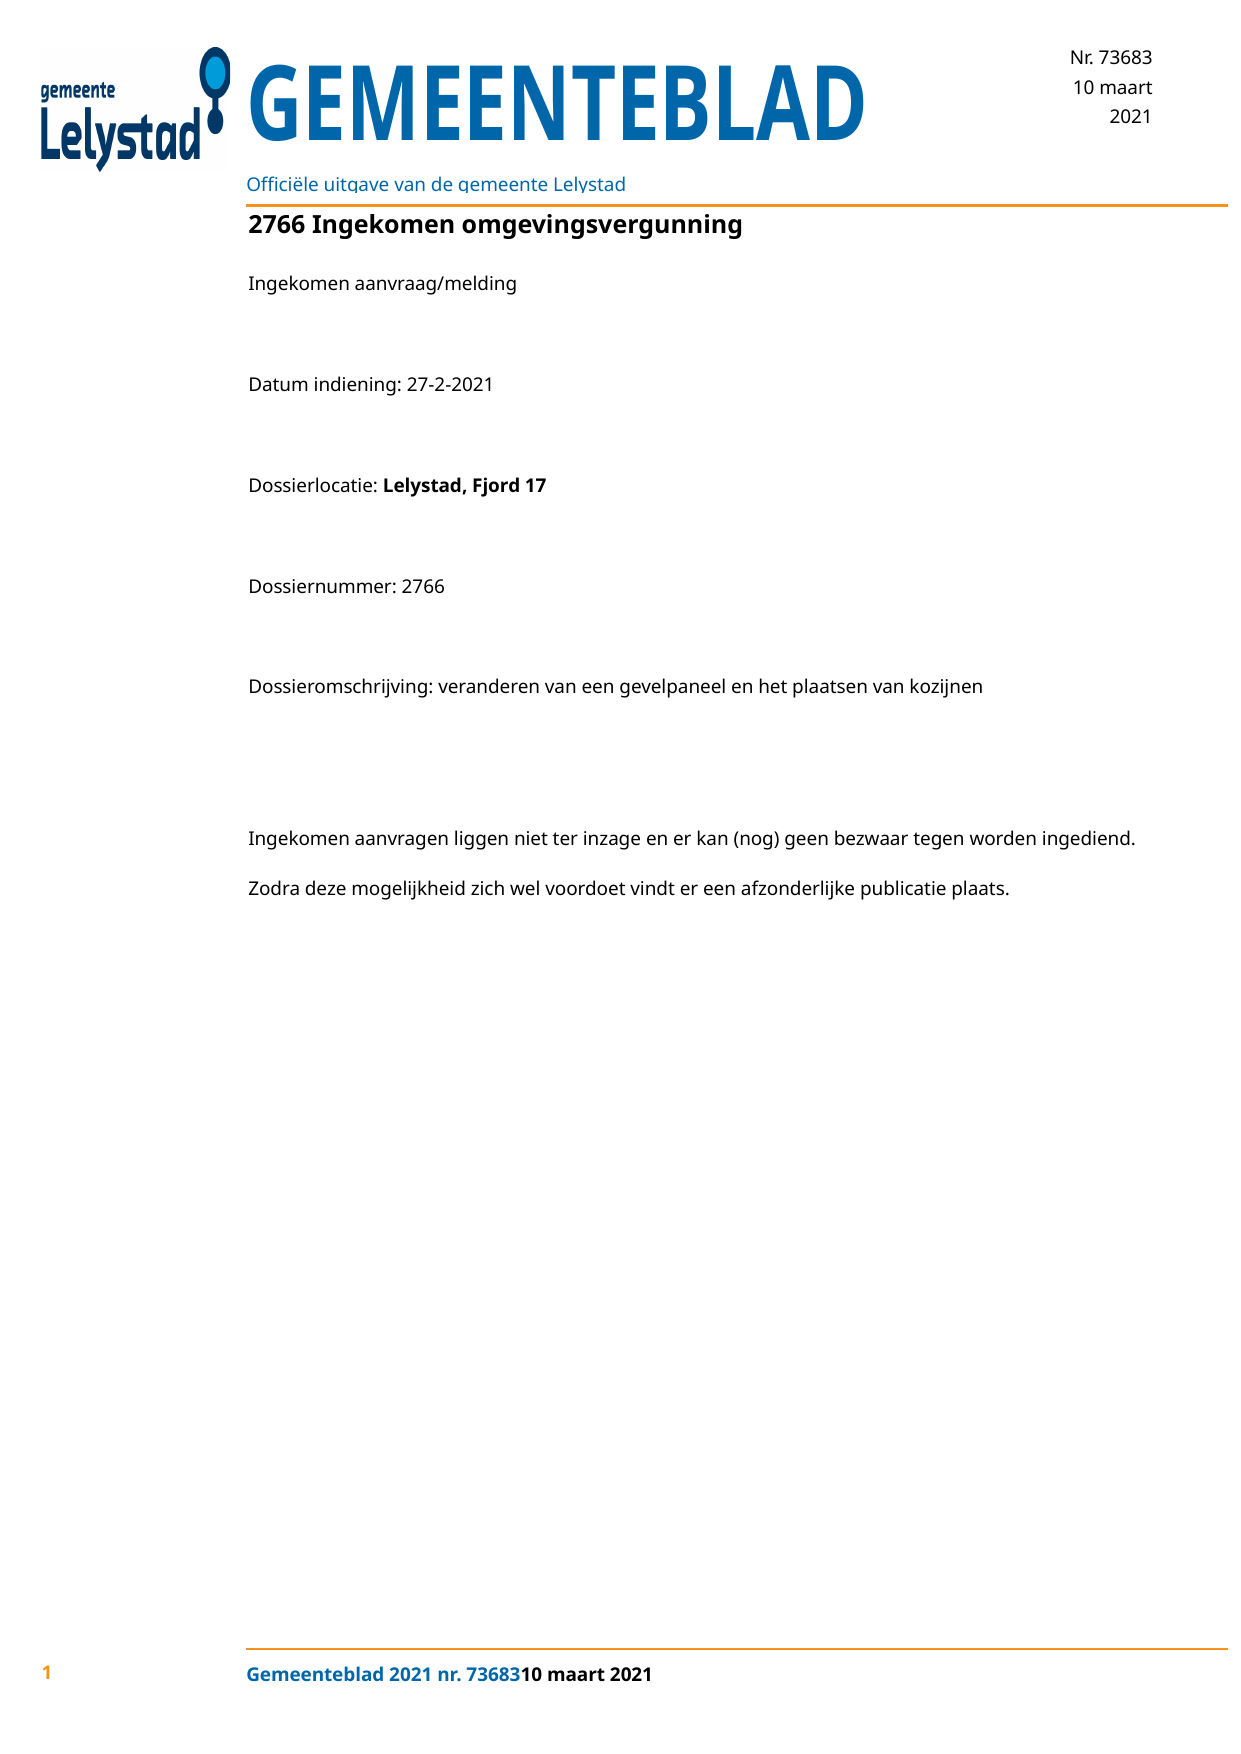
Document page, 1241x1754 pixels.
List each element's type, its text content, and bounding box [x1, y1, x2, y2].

text Dossierlocatie: Lelystad, Fjord 17 [248, 472, 1152, 498]
picture [41, 47, 231, 172]
text Zodra deze mogelijkheid zich wel voordoet vindt er een afzonderlijke publicatie plaats. [248, 875, 1152, 901]
text Dossieromschrijving: veranderen van een gevelpaneel en het plaatsen van kozijnen [248, 674, 1152, 699]
text 2766 Ingekomen omgevingsvergunning [248, 207, 1152, 241]
text Ingekomen aanvraag/melding [248, 270, 1152, 296]
text Ingekomen aanvragen liggen niet ter inzage en er kan (nog) geen bezwaar tegen worden ingediend. [248, 825, 1152, 851]
text Dossiernummer: 2766 [248, 573, 1152, 598]
text Datum indiening: 27-2-2021 [248, 371, 1152, 397]
